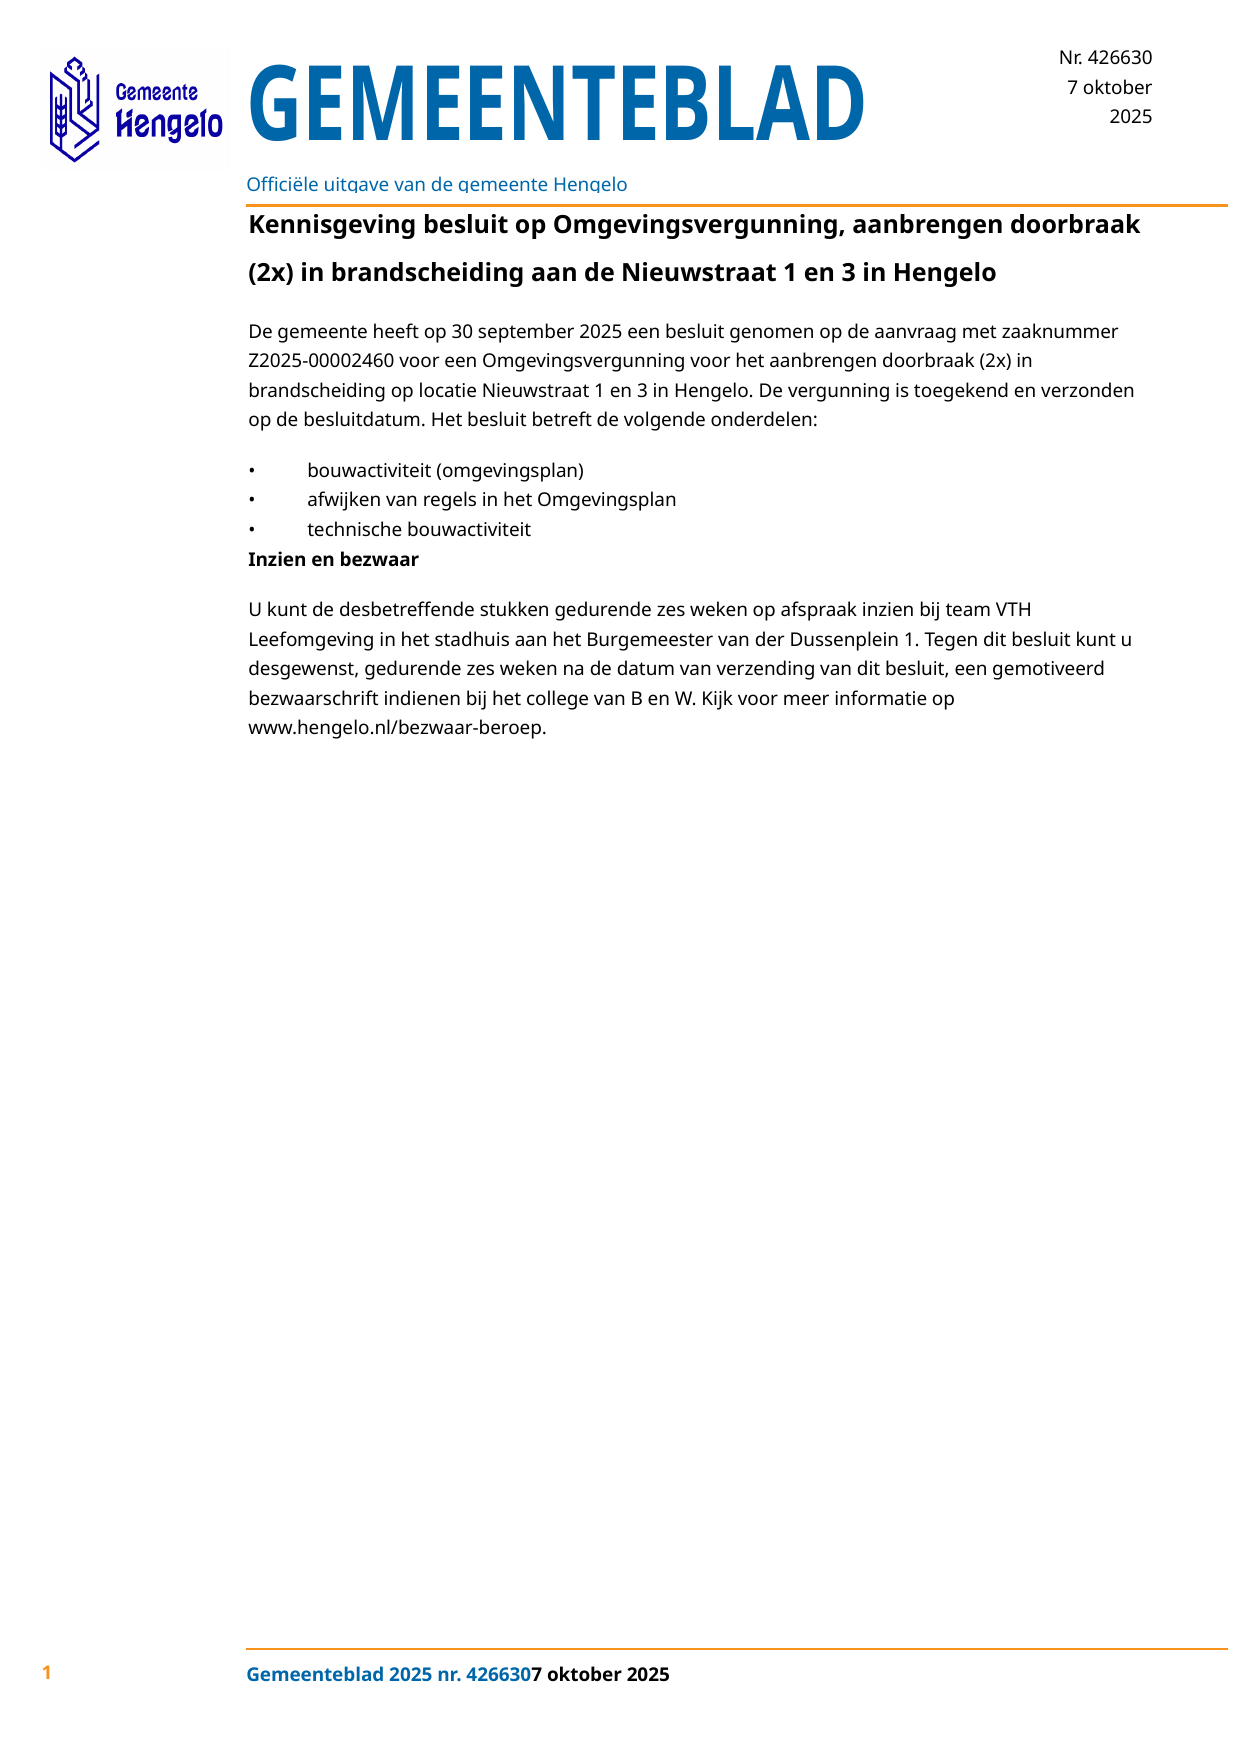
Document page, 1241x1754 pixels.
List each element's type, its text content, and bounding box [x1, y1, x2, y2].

list technische bouwactiviteit [248, 516, 1152, 542]
picture [41, 47, 231, 172]
text Kennisgeving besluit op Omgevingsvergunning, aanbrengen doorbraak (2x) in brandscheiding aan de Nieuwstraat 1 en 3 in Hengelo [248, 207, 1152, 288]
list afwijken van regels in het Omgevingsplan [248, 487, 1152, 512]
list bouwactiviteit (omgevingsplan) [248, 457, 1152, 483]
text De gemeente heeft op 30 september 2025 een besluit genomen op de aanvraag met zaaknummer Z2025-00002460 voor een Omgevingsvergunning voor het aanbrengen doorbraak (2x) in brandscheiding op locatie Nieuwstraat 1 en 3 in Hengelo. De vergunning is toegekend en verzonden op de besluitdatum. Het besluit betreft de volgende onderdelen: [248, 318, 1152, 432]
text U kunt de desbetreffende stukken gedurende zes weken op afspraak inzien bij team VTH Leefomgeving in het stadhuis aan het Burgemeester van der Dussenplein 1. Tegen dit besluit kunt u desgewenst, gedurende zes weken na de datum van verzending van dit besluit, een gemotiveerd bezwaarschrift indienen bij het college van B en W. Kijk voor meer informatie op www.hengelo.nl/bezwaar-beroep. [248, 596, 1152, 740]
text Inzien en bezwaar [248, 546, 1152, 572]
